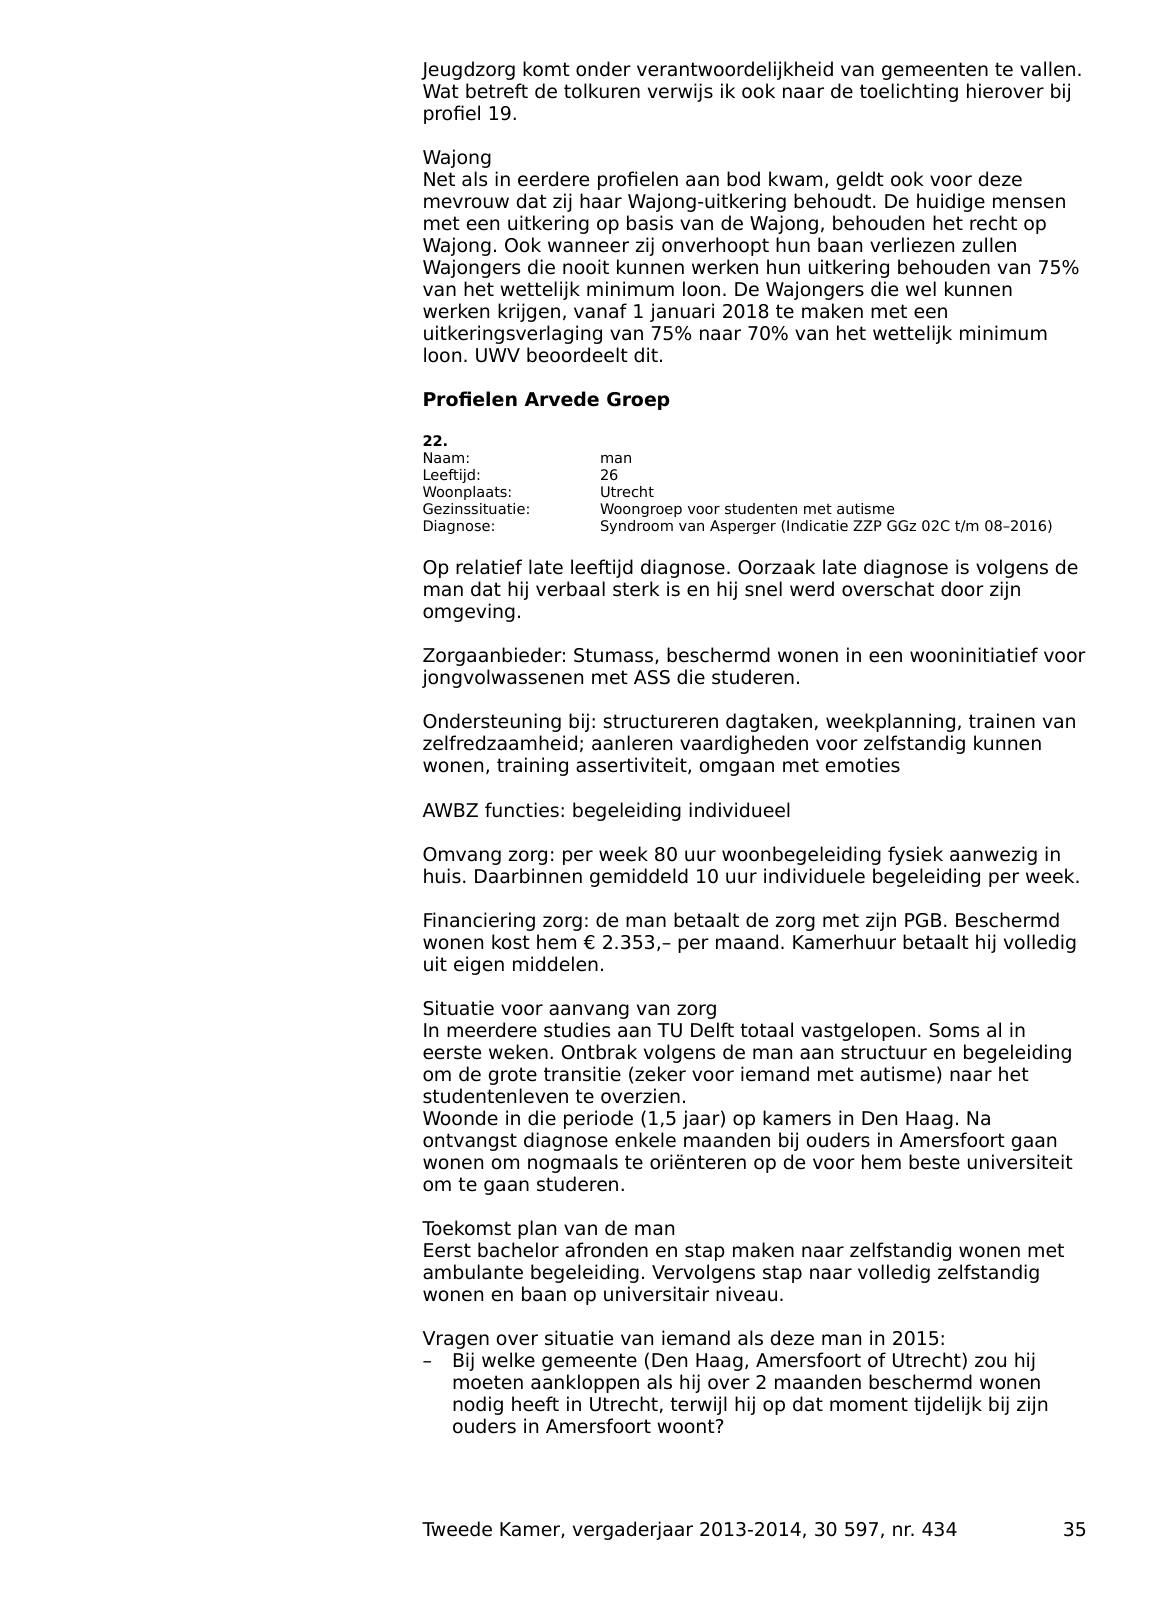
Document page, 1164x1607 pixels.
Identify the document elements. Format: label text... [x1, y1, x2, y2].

table_header 22. [422, 433, 594, 450]
table_cell Gezinssituatie: [422, 501, 594, 518]
table_cell Syndroom van Asperger (Indicatie ZZP GGz 02C t/m 08–2016) [594, 518, 1087, 535]
table_cell Utrecht [594, 484, 1087, 501]
table_cell 26 [594, 467, 1087, 484]
table_cell Naam: [422, 450, 594, 467]
table_cell Leeftijd: [422, 467, 594, 484]
text Situatie voor aanvang van zorg [422, 998, 1087, 1020]
table_cell man [594, 450, 1087, 467]
text Wajong [422, 147, 1087, 169]
text Zorgaanbieder: Stumass, beschermd wonen in een wooninitiatief voor jongvolwassenen met ASS die studeren. [422, 645, 1087, 689]
text Ondersteuning bij: structureren dagtaken, weekplanning, trainen van zelfredzaamheid; aanleren vaardigheden voor zelfstandig kunnen wonen, training assertiviteit, omgaan met emoties [422, 711, 1087, 777]
text AWBZ functies: begeleiding individueel [422, 799, 1087, 821]
text Wat betreft de tolkuren verwijs ik ook naar de toelichting hierover bij profiel 19. [422, 81, 1087, 125]
text Op relatief late leeftijd diagnose. Oorzaak late diagnose is volgens de man dat hij verbaal sterk is en hij snel werd overschat door zijn omgeving. [422, 557, 1087, 623]
text Woonde in die periode (1,5 jaar) op kamers in Den Haag. Na ontvangst diagnose enkele maanden bij ouders in Amersfoort gaan wonen om nogmaals te oriënteren op de voor hem beste universiteit om te gaan studeren. [422, 1108, 1087, 1196]
table_header [594, 433, 1087, 450]
text Net als in eerdere profielen aan bod kwam, geldt ook voor deze mevrouw dat zij haar Wajong-uitkering behoudt. De huidige mensen met een uitkering op basis van de Wajong, behouden het recht op Wajong. Ook wanneer zij onverhoopt hun baan verliezen zullen Wajongers die nooit kunnen werken hun uitkering behouden van 75% van het wettelijk minimum loon. De Wajongers die wel kunnen werken krijgen, vanaf 1 januari 2018 te maken met een uitkeringsverlaging van 75% naar 70% van het wettelijk minimum loon. UWV beoordeelt dit. [422, 169, 1087, 367]
text Vragen over situatie van iemand als deze man in 2015: [422, 1328, 1087, 1350]
text Eerst bachelor afronden en stap maken naar zelfstandig wonen met ambulante begeleiding. Vervolgens stap naar volledig zelfstandig wonen en baan op universitair niveau. [422, 1240, 1087, 1306]
table_cell Diagnose: [422, 518, 594, 535]
text Omvang zorg: per week 80 uur woonbegeleiding fysiek aanwezig in huis. Daarbinnen gemiddeld 10 uur individuele begeleiding per week. [422, 844, 1087, 888]
subtitle Profielen Arvede Groep [422, 389, 1087, 411]
text – Bij welke gemeente (Den Haag, Amersfoort of Utrecht) zou hij moeten aankloppen als hij over 2 maanden beschermd wonen nodig heeft in Utrecht, terwijl hij op dat moment tijdelijk bij zijn ouders in Amersfoort woont? [422, 1350, 1087, 1438]
table_cell Woonplaats: [422, 484, 594, 501]
text Toekomst plan van de man [422, 1218, 1087, 1240]
table_cell Woongroep voor studenten met autisme [594, 501, 1087, 518]
text Jeugdzorg komt onder verantwoordelijkheid van gemeenten te vallen. [422, 59, 1087, 81]
text Financiering zorg: de man betaalt de zorg met zijn PGB. Beschermd wonen kost hem € 2.353,– per maand. Kamerhuur betaalt hij volledig uit eigen middelen. [422, 910, 1087, 976]
text In meerdere studies aan TU Delft totaal vastgelopen. Soms al in eerste weken. Ontbrak volgens de man aan structuur en begeleiding om de grote transitie (zeker voor iemand met autisme) naar het studentenleven te overzien. [422, 1020, 1087, 1108]
